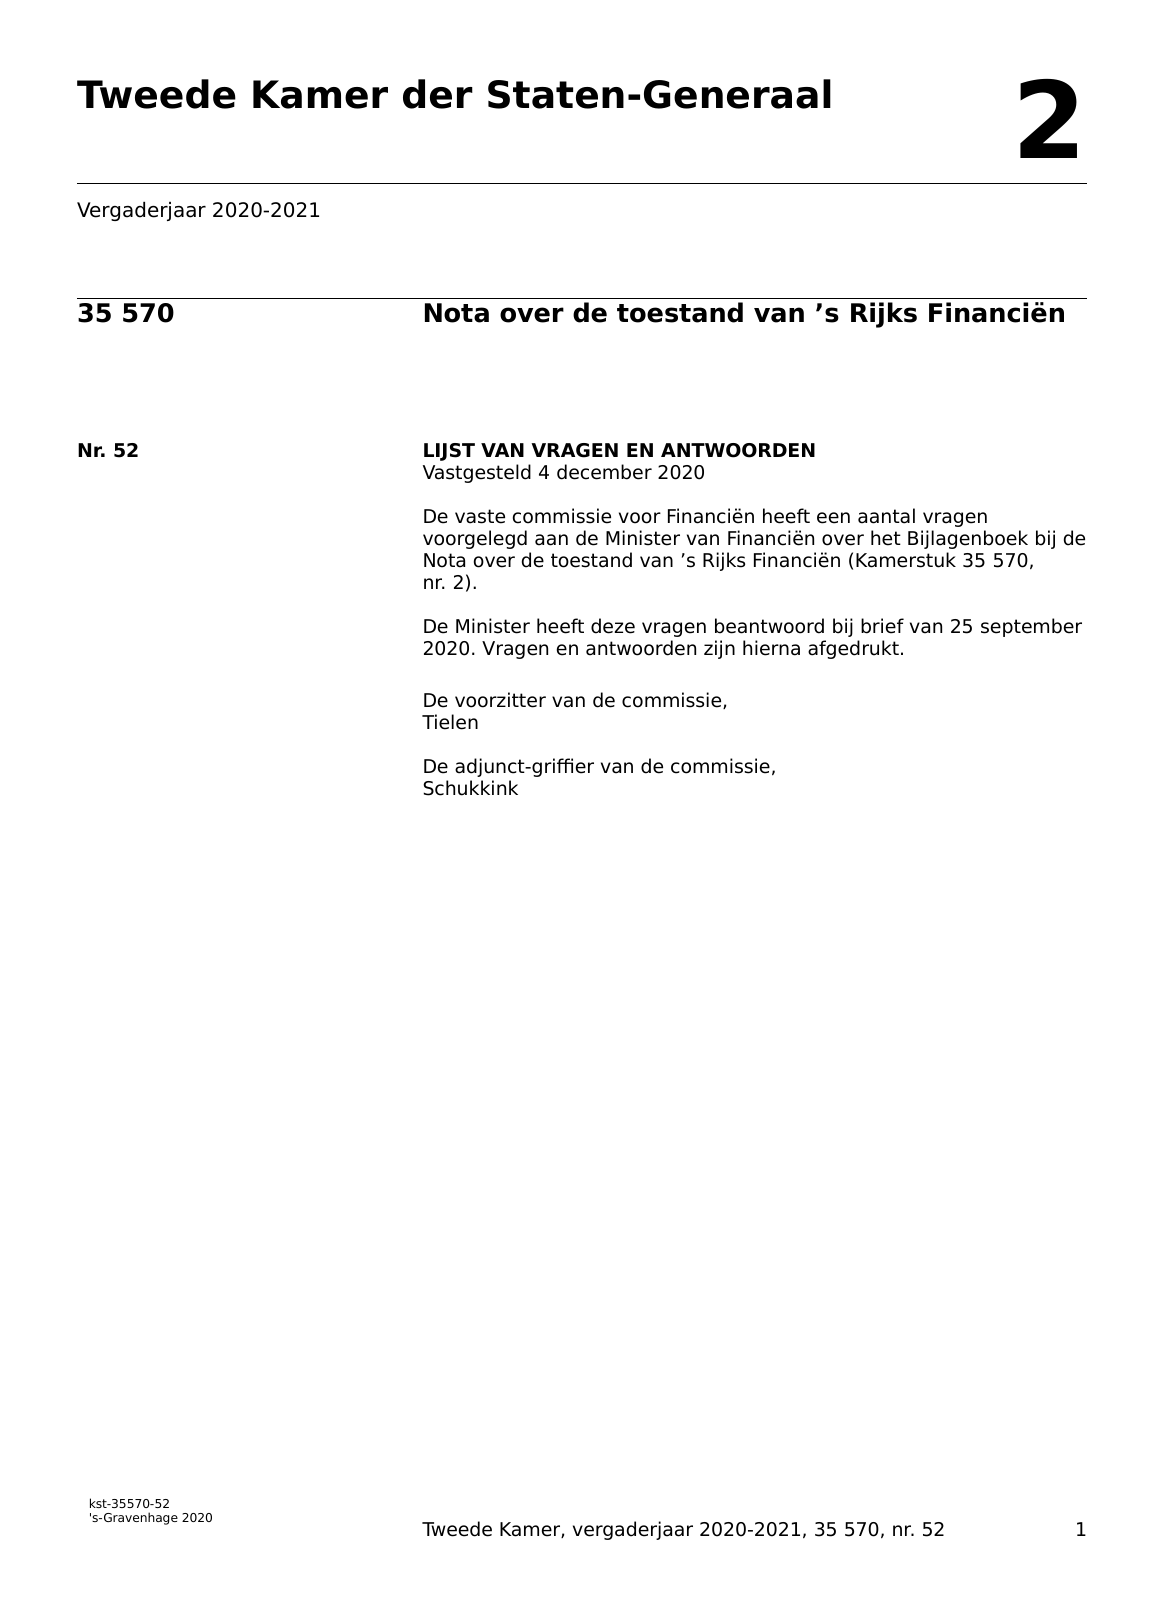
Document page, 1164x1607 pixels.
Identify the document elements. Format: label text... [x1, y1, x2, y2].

text 's-Gravenhage 2020 [88, 1511, 323, 1525]
text Vastgesteld 4 december 2020 [422, 462, 1087, 484]
subtitle Nr. 52 LIJST VAN VRAGEN EN ANTWOORDEN [77, 440, 1087, 462]
table_cell Vergaderjaar 2020-2021 [77, 184, 1087, 298]
text De voorzitter van de commissie, Tielen [422, 690, 1087, 734]
subtitle 35 570 Nota over de toestand van ’s Rijks Financiën [77, 299, 1087, 329]
text De vaste commissie voor Financiën heeft een aantal vragen voorgelegd aan de Minister van Financiën over het Bijlagenboek bij de Nota over de toestand van ’s Rijks Financiën (Kamerstuk 35 570, nr. 2). [422, 506, 1087, 594]
table_header 2 [886, 59, 1087, 183]
text De adjunct-griffier van de commissie, Schukkink [422, 756, 1087, 800]
text kst-35570-52 [88, 1497, 323, 1511]
text De Minister heeft deze vragen beantwoord bij brief van 25 september 2020. Vragen en antwoorden zijn hierna afgedrukt. [422, 616, 1087, 660]
table_header Tweede Kamer der Staten-Generaal [77, 59, 886, 183]
